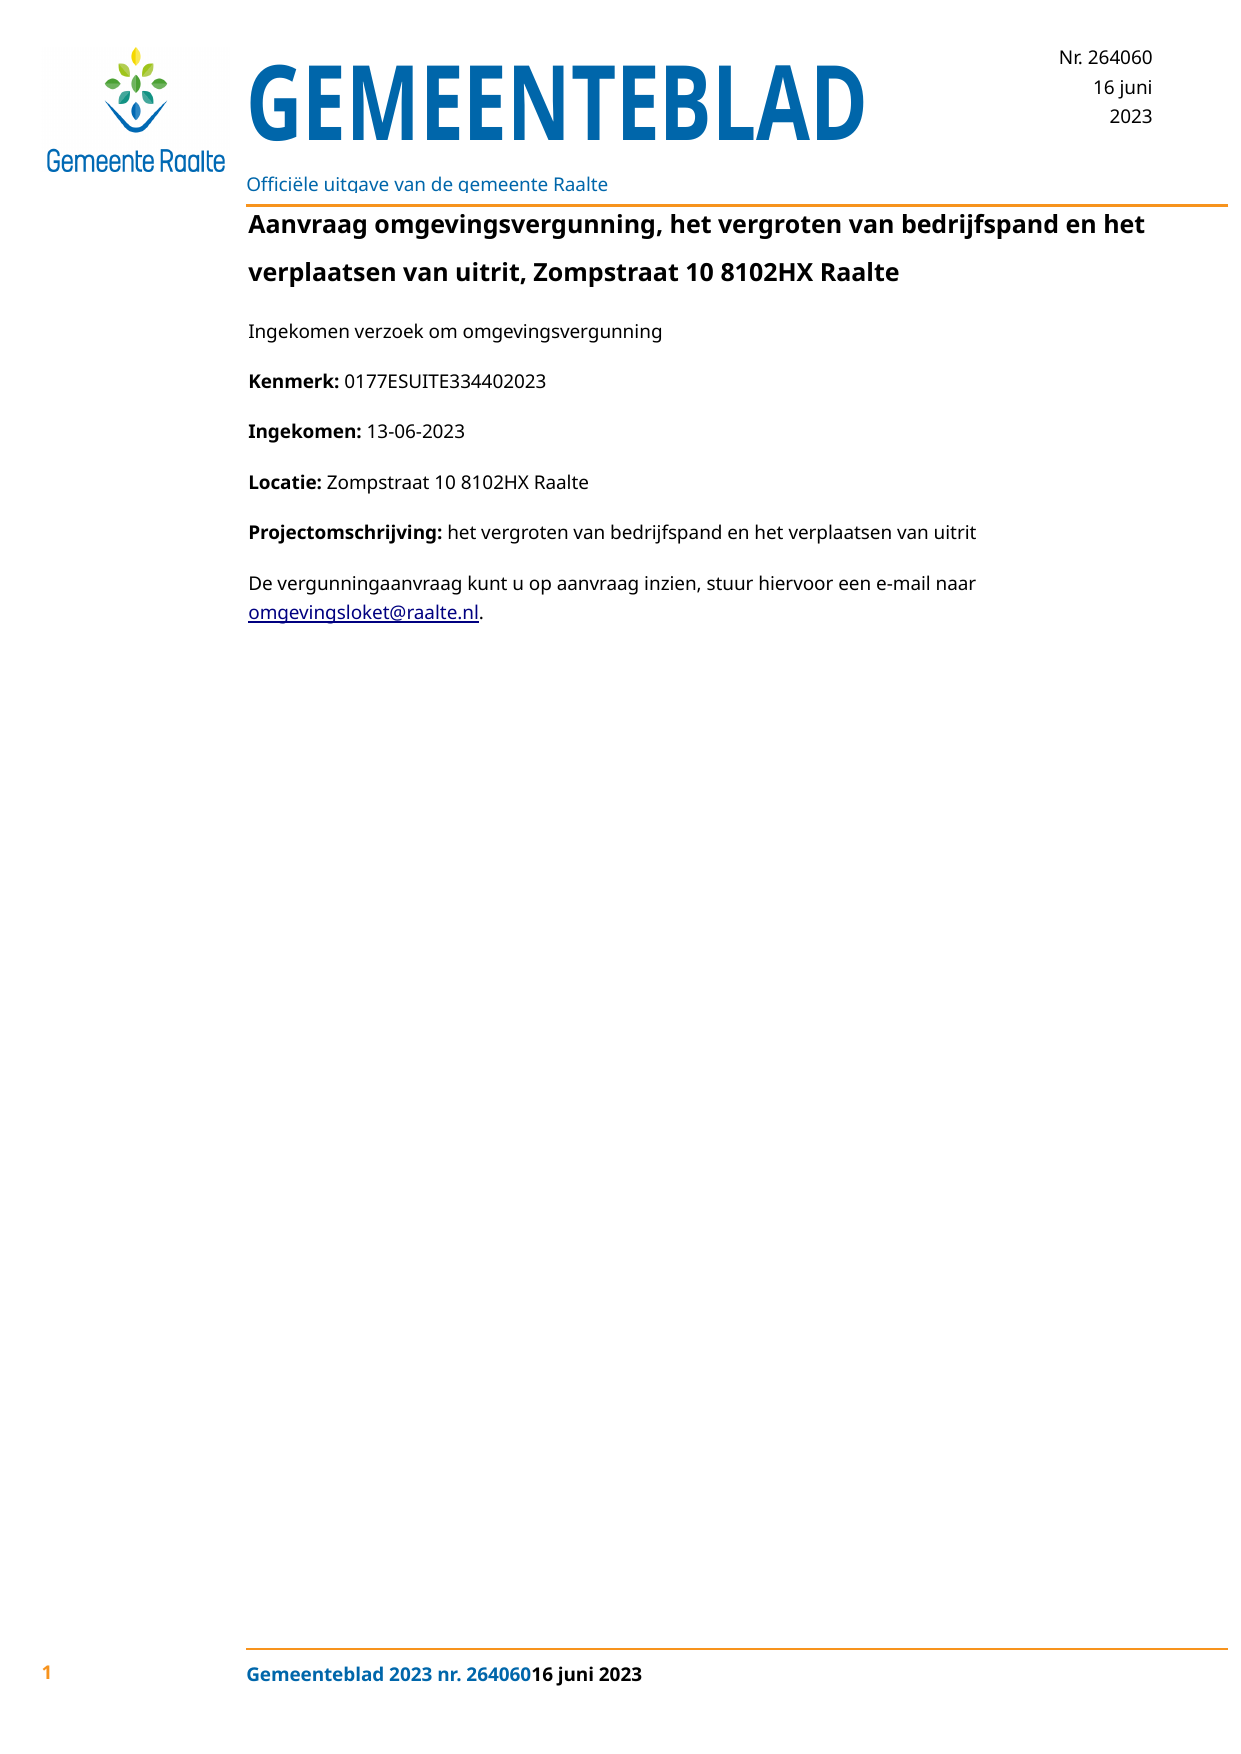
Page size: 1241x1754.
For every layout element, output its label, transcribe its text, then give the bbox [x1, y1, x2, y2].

picture [41, 47, 231, 172]
text De vergunningaanvraag kunt u op aanvraag inzien, stuur hiervoor een e-mail naar omgevingsloket@raalte.nl. [248, 570, 1152, 625]
text Locatie: Zompstraat 10 8102HX Raalte [248, 469, 1152, 495]
text Projectomschrijving: het vergroten van bedrijfspand en het verplaatsen van uitrit [248, 519, 1152, 545]
text Aanvraag omgevingsvergunning, het vergroten van bedrijfspand en het verplaatsen van uitrit, Zompstraat 10 8102HX Raalte [248, 207, 1152, 288]
text Kenmerk: 0177ESUITE334402023 [248, 368, 1152, 394]
text Ingekomen verzoek om omgevingsvergunning [248, 318, 1152, 344]
text Ingekomen: 13-06-2023 [248, 419, 1152, 444]
